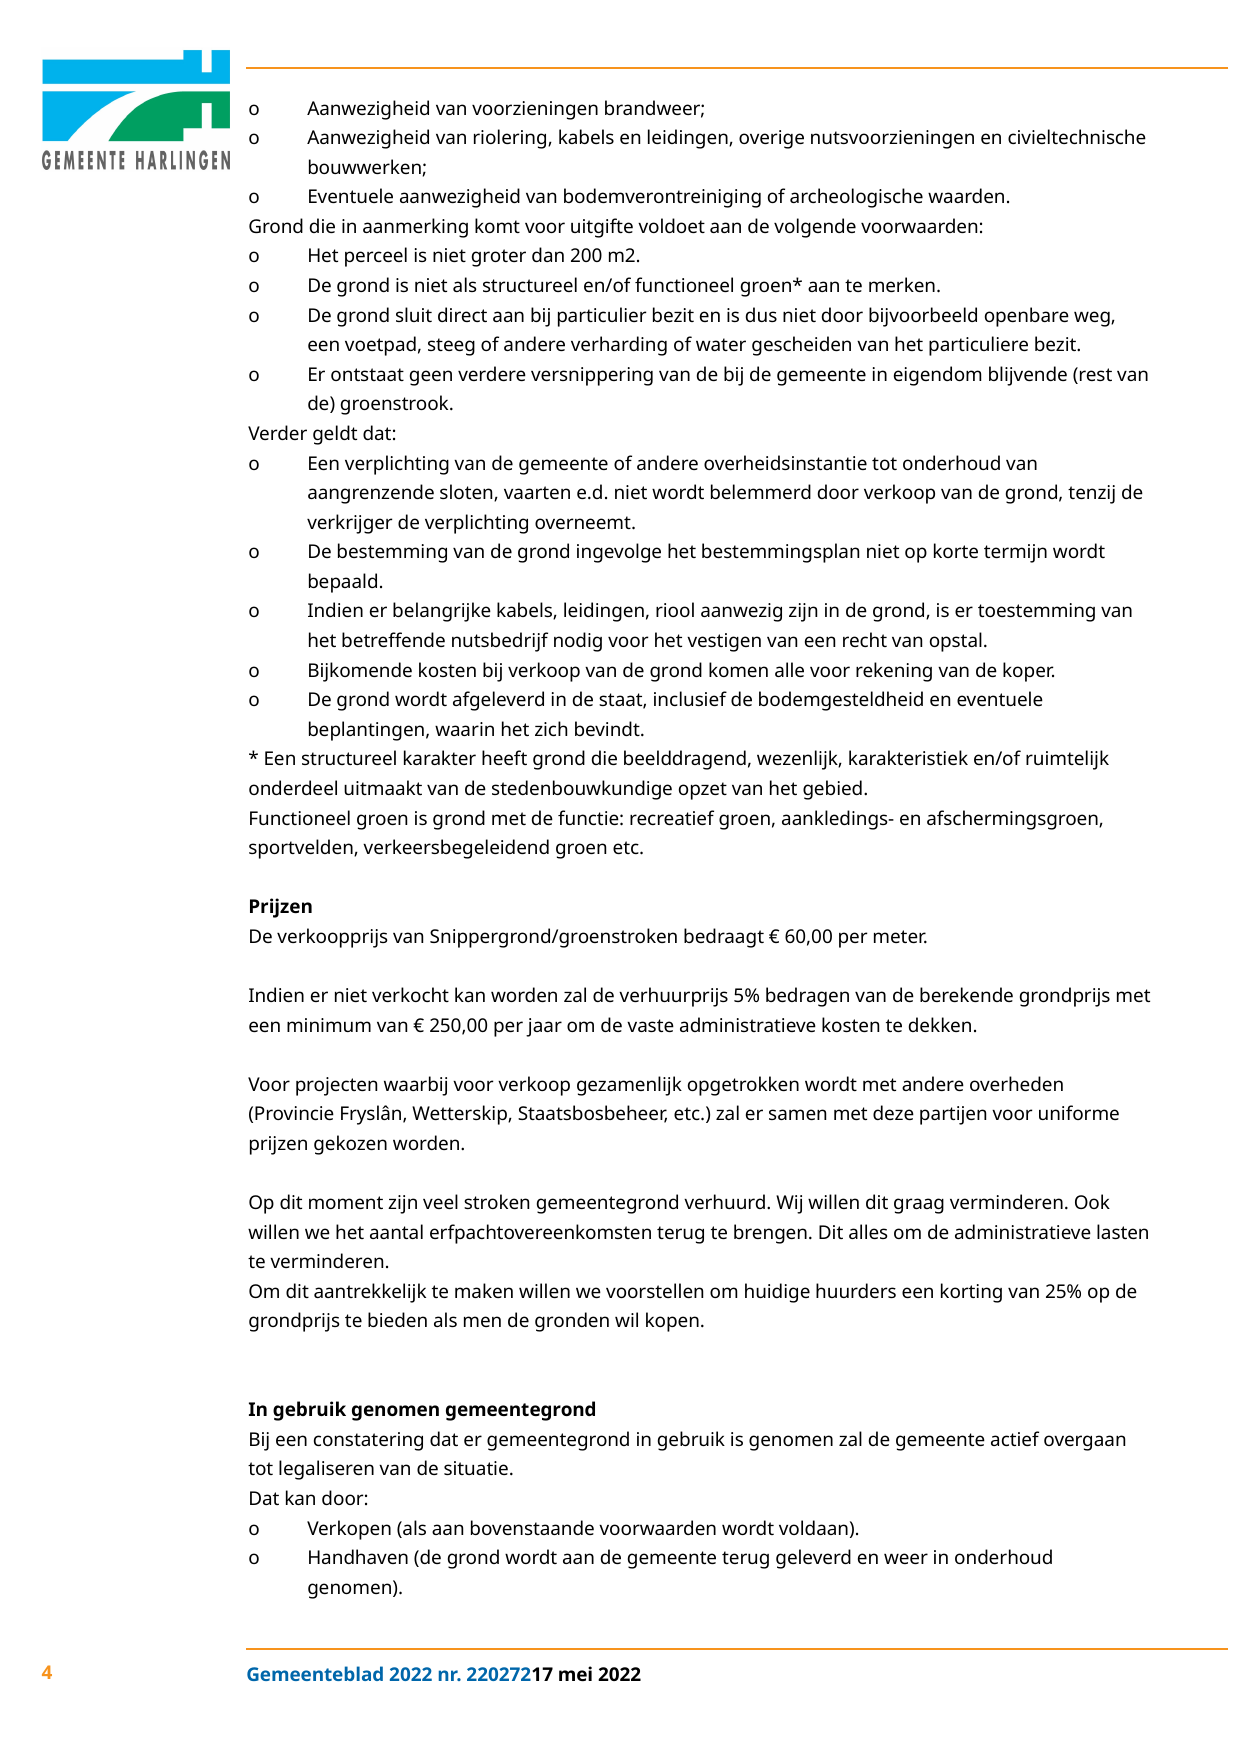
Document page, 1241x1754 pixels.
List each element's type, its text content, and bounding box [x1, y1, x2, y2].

list Aanwezigheid van voorzieningen brandweer; [248, 95, 1152, 121]
text Functioneel groen is grond met de functie: recreatief groen, aankledings- en afschermingsgroen, sportvelden, verkeersbegeleidend groen etc. [248, 805, 1152, 860]
text Op dit moment zijn veel stroken gemeentegrond verhuurd. Wij willen dit graag verminderen. Ook willen we het aantal erfpachtovereenkomsten terug te brengen. Dit alles om de administratieve lasten te verminderen. [248, 1189, 1152, 1274]
list Een verplichting van de gemeente of andere overheidsinstantie tot onderhoud van aangrenzende sloten, vaarten e.d. niet wordt belemmerd door verkoop van de grond, tenzij de verkrijger de verplichting overneemt. [248, 450, 1152, 535]
text Voor projecten waarbij voor verkoop gezamenlijk opgetrokken wordt met andere overheden (Provincie Fryslân, Wetterskip, Staatsbosbeheer, etc.) zal er samen met deze partijen voor uniforme prijzen gekozen worden. [248, 1071, 1152, 1156]
list Verkopen (als aan bovenstaande voorwaarden wordt voldaan). [248, 1515, 1152, 1541]
text In gebruik genomen gemeentegrond [248, 1396, 1152, 1422]
list Bijkomende kosten bij verkoop van de grond komen alle voor rekening van de koper. [248, 657, 1152, 683]
text Prijzen [248, 893, 1152, 919]
list Er ontstaat geen verdere versnippering van de bij de gemeente in eigendom blijvende (rest van de) groenstrook. [248, 361, 1152, 416]
list Eventuele aanwezigheid van bodemverontreiniging of archeologische waarden. [248, 183, 1152, 209]
text De verkoopprijs van Snippergrond/groenstroken bedraagt € 60,00 per meter. [248, 923, 1152, 949]
text Grond die in aanmerking komt voor uitgifte voldoet aan de volgende voorwaarden: [248, 213, 1152, 239]
list De grond wordt afgeleverd in de staat, inclusief de bodemgesteldheid en eventuele beplantingen, waarin het zich bevindt. [248, 686, 1152, 742]
text Om dit aantrekkelijk te maken willen we voorstellen om huidige huurders een korting van 25% op de grondprijs te bieden als men de gronden wil kopen. [248, 1278, 1152, 1333]
list De grond sluit direct aan bij particulier bezit en is dus niet door bijvoorbeeld openbare weg, een voetpad, steeg of andere verharding of water gescheiden van het particuliere bezit. [248, 302, 1152, 357]
text Indien er niet verkocht kan worden zal de verhuurprijs 5% bedragen van de berekende grondprijs met een minimum van € 250,00 per jaar om de vaste administratieve kosten te dekken. [248, 982, 1152, 1038]
list De grond is niet als structureel en/of functioneel groen* aan te merken. [248, 272, 1152, 298]
text Verder geldt dat: [248, 420, 1152, 446]
list Het perceel is niet groter dan 200 m2. [248, 243, 1152, 268]
list Handhaven (de grond wordt aan de gemeente terug geleverd en weer in onderhoud genomen). [248, 1544, 1152, 1600]
list Indien er belangrijke kabels, leidingen, riool aanwezig zijn in de grond, is er toestemming van het betreffende nutsbedrijf nodig voor het vestigen van een recht van opstal. [248, 598, 1152, 653]
picture [41, 47, 231, 172]
text Bij een constatering dat er gemeentegrond in gebruik is genomen zal de gemeente actief overgaan tot legaliseren van de situatie. [248, 1426, 1152, 1481]
list De bestemming van de grond ingevolge het bestemmingsplan niet op korte termijn wordt bepaald. [248, 538, 1152, 594]
text Dat kan door: [248, 1485, 1152, 1511]
text * Een structureel karakter heeft grond die beelddragend, wezenlijk, karakteristiek en/of ruimtelijk onderdeel uitmaakt van de stedenbouwkundige opzet van het gebied. [248, 746, 1152, 801]
list Aanwezigheid van riolering, kabels en leidingen, overige nutsvoorzieningen en civieltechnische bouwwerken; [248, 124, 1152, 180]
